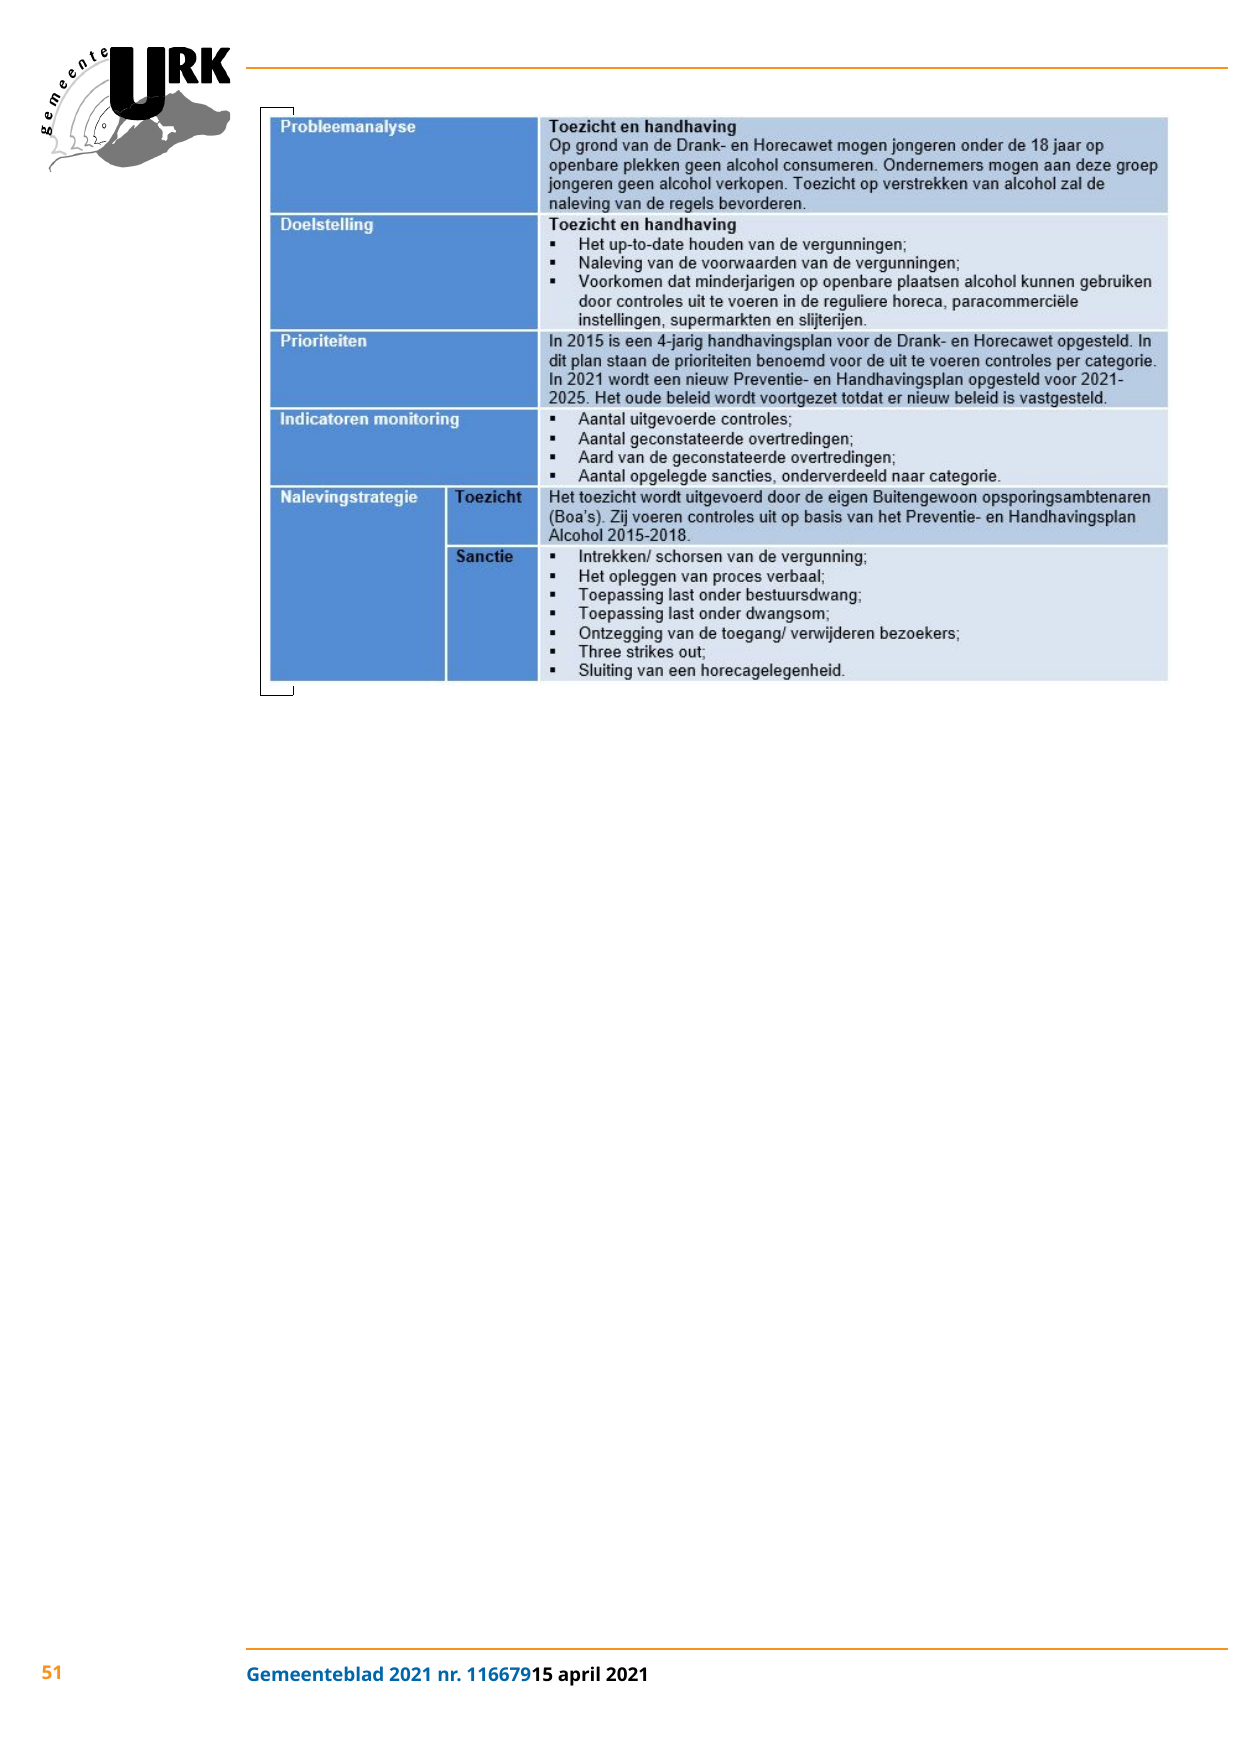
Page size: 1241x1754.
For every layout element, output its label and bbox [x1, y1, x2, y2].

picture [268, 115, 1173, 686]
picture [41, 47, 231, 172]
